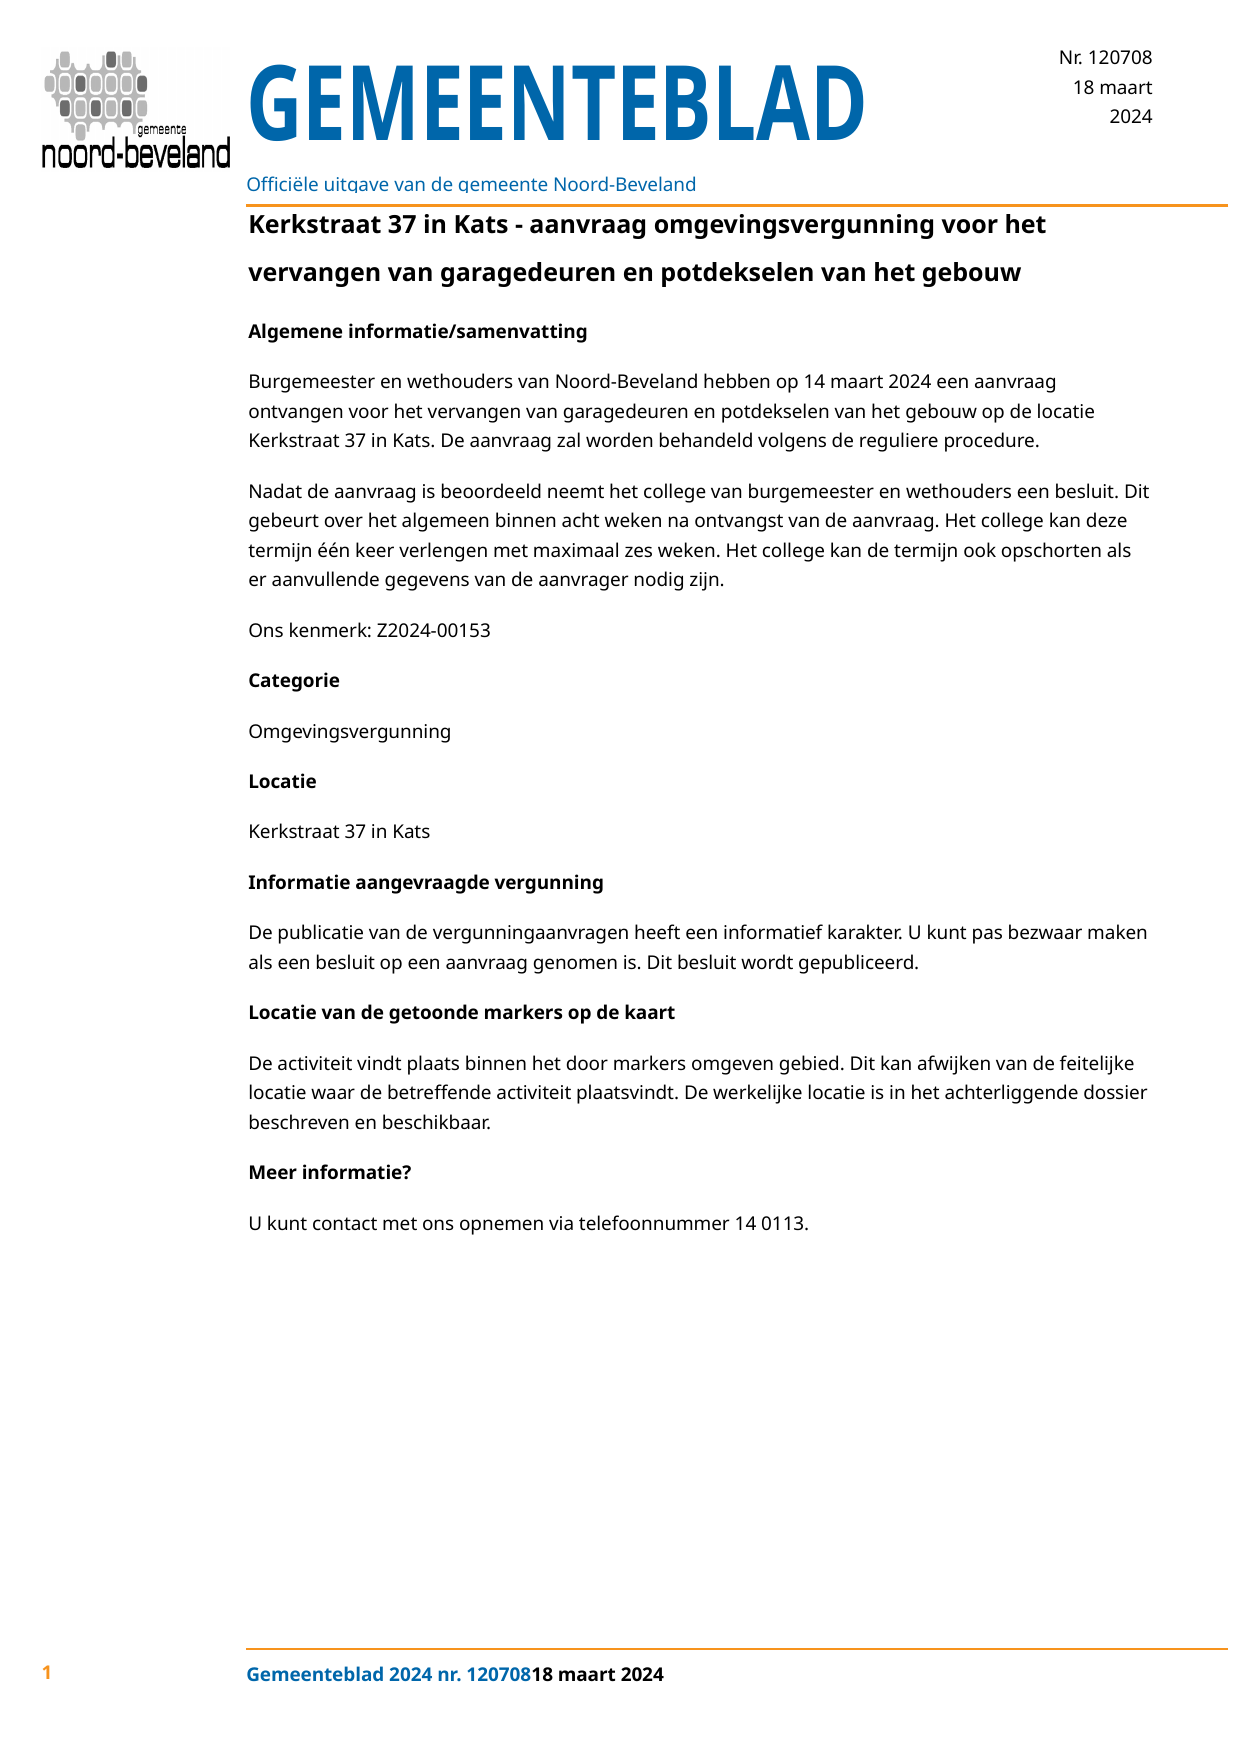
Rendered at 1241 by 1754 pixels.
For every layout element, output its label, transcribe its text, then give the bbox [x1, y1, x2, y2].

text Categorie [248, 667, 1152, 693]
picture [41, 47, 231, 172]
text Ons kenmerk: Z2024-00153 [248, 617, 1152, 643]
text Locatie van de getoonde markers op de kaart [248, 999, 1152, 1025]
text Locatie [248, 768, 1152, 794]
text Omgevingsvergunning [248, 718, 1152, 744]
text Burgemeester en wethouders van Noord-Beveland hebben op 14 maart 2024 een aanvraag ontvangen voor het vervangen van garagedeuren en potdekselen van het gebouw op de locatie Kerkstraat 37 in Kats. De aanvraag zal worden behandeld volgens de reguliere procedure. [248, 368, 1152, 453]
text Algemene informatie/samenvatting [248, 318, 1152, 344]
text Informatie aangevraagde vergunning [248, 869, 1152, 895]
text Kerkstraat 37 in Kats - aanvraag omgevingsvergunning voor het vervangen van garagedeuren en potdekselen van het gebouw [248, 207, 1152, 288]
text Kerkstraat 37 in Kats [248, 819, 1152, 844]
text U kunt contact met ons opnemen via telefoonnummer 14 0113. [248, 1210, 1152, 1236]
text Nadat de aanvraag is beoordeeld neemt het college van burgemeester en wethouders een besluit. Dit gebeurt over het algemeen binnen acht weken na ontvangst van de aanvraag. Het college kan deze termijn één keer verlengen met maximaal zes weken. Het college kan de termijn ook opschorten als er aanvullende gegevens van de aanvrager nodig zijn. [248, 478, 1152, 592]
text Meer informatie? [248, 1159, 1152, 1185]
text De activiteit vindt plaats binnen het door markers omgeven gebied. Dit kan afwijken van de feitelijke locatie waar de betreffende activiteit plaatsvindt. De werkelijke locatie is in het achterliggende dossier beschreven en beschikbaar. [248, 1050, 1152, 1135]
text De publicatie van de vergunningaanvragen heeft een informatief karakter. U kunt pas bezwaar maken als een besluit op een aanvraag genomen is. Dit besluit wordt gepubliceerd. [248, 919, 1152, 975]
